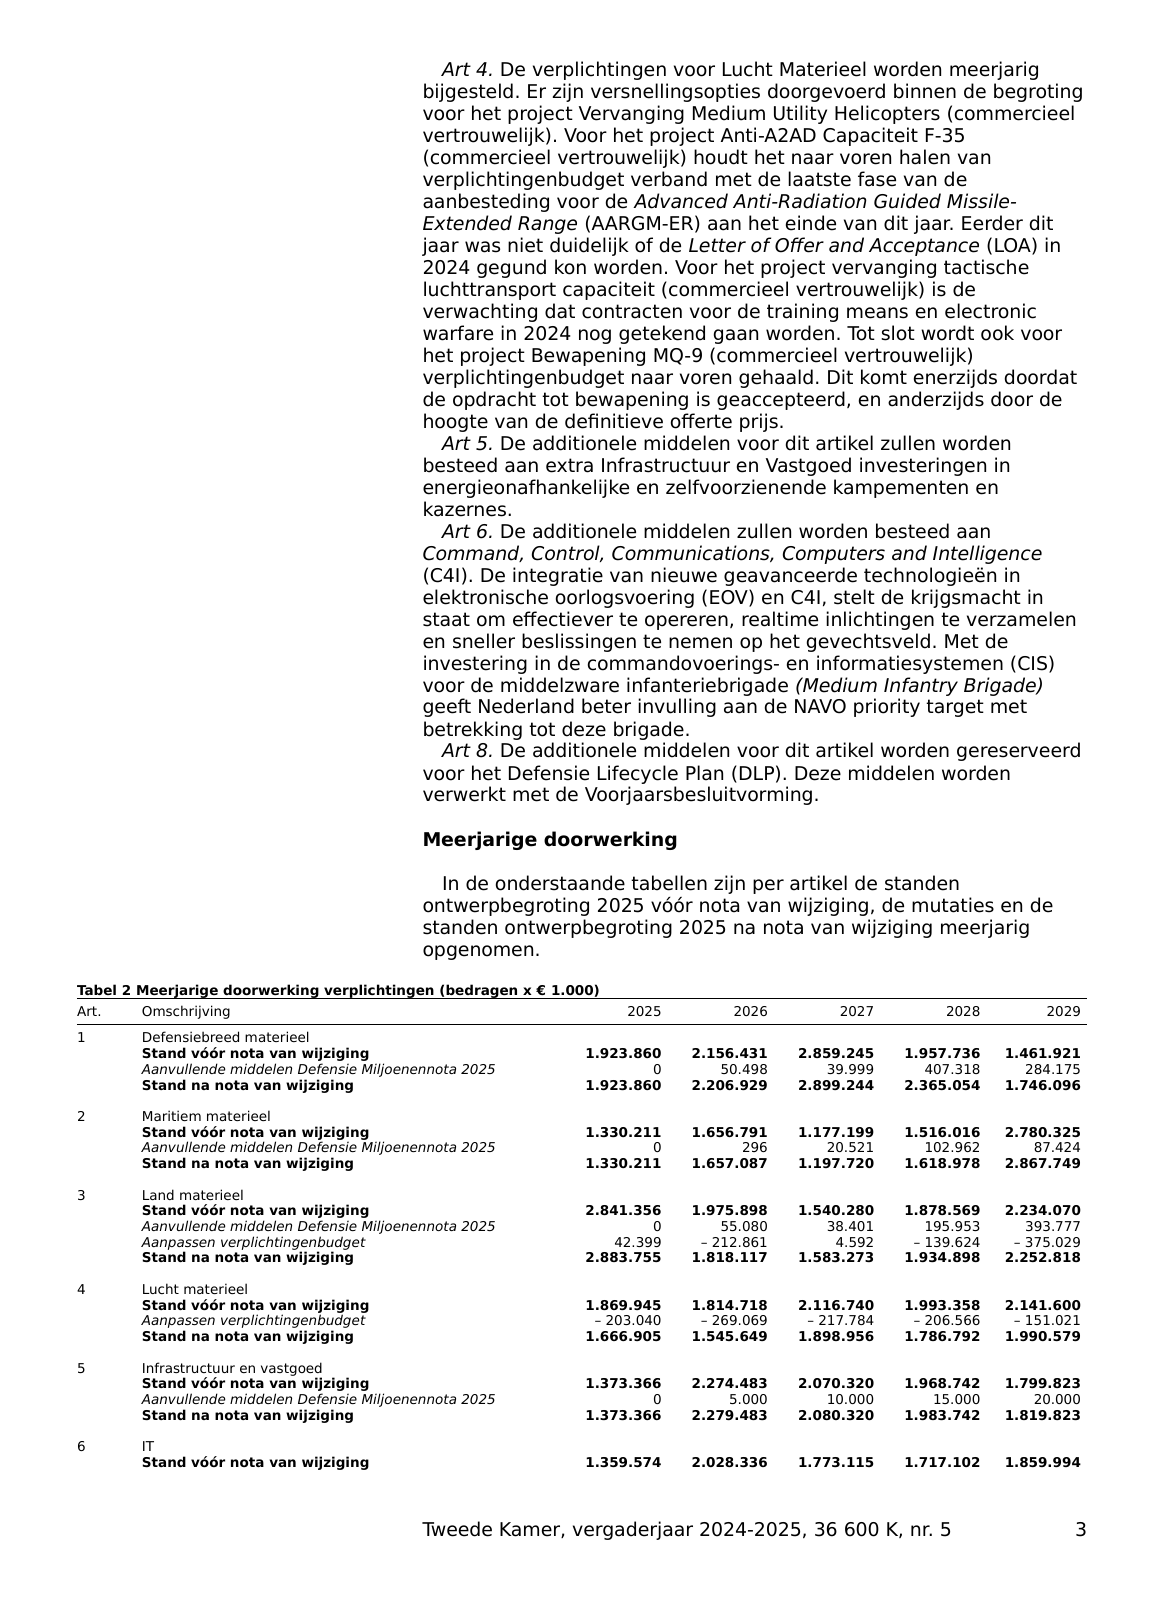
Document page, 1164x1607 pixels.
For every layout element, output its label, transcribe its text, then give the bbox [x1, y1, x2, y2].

table_cell [136, 1345, 561, 1360]
table_cell 2029 [986, 999, 1087, 1024]
table_cell 296 [667, 1140, 773, 1156]
table_cell Aanvullende middelen Defensie Miljoenennota 2025 [136, 1219, 561, 1234]
table_cell 1 [77, 1025, 136, 1046]
table_cell [561, 1282, 667, 1297]
table_cell 1.461.921 [986, 1046, 1087, 1062]
table_cell Stand vóór nota van wijziging [136, 1455, 561, 1471]
table_cell Infrastructuur en vastgoed [136, 1360, 561, 1376]
table_cell Stand vóór nota van wijziging [136, 1298, 561, 1313]
table_cell 1.717.102 [880, 1455, 986, 1471]
table_cell [561, 1172, 667, 1187]
table_cell [880, 1188, 986, 1203]
table_cell 2.841.356 [561, 1203, 667, 1219]
table_cell [667, 1109, 773, 1124]
table_cell Stand na nota van wijziging [136, 1329, 561, 1345]
table_cell 87.424 [986, 1140, 1087, 1156]
table_cell [77, 1345, 136, 1360]
table_cell 393.777 [986, 1219, 1087, 1234]
table_cell [774, 1345, 880, 1360]
table_cell 1.330.211 [561, 1156, 667, 1172]
table_cell 38.401 [774, 1219, 880, 1234]
table_cell [561, 1093, 667, 1109]
table_cell [77, 1376, 136, 1392]
table_cell 284.175 [986, 1062, 1087, 1077]
table_cell 1.859.994 [986, 1455, 1087, 1471]
table_cell [561, 1025, 667, 1046]
text In de onderstaande tabellen zijn per artikel de standen ontwerpbegroting 2025 vóór nota van wijziging, de mutaties en de standen ontwerpbegroting 2025 na nota van wijziging meerjarig opgenomen. [422, 873, 1087, 961]
table_cell [880, 1266, 986, 1282]
table_cell [986, 1025, 1087, 1046]
table_cell 2.883.755 [561, 1250, 667, 1266]
table_cell Stand na nota van wijziging [136, 1077, 561, 1093]
table_cell [561, 1345, 667, 1360]
table_cell [774, 1360, 880, 1376]
table_cell [774, 1266, 880, 1282]
table_cell 0 [561, 1392, 667, 1408]
table_cell 2.028.336 [667, 1455, 773, 1471]
table_cell [77, 1313, 136, 1329]
table_cell [880, 1093, 986, 1109]
table_cell [880, 1345, 986, 1360]
table_cell [77, 1140, 136, 1156]
table_cell – 212.861 [667, 1235, 773, 1250]
table_cell 15.000 [880, 1392, 986, 1408]
table_cell 42.399 [561, 1235, 667, 1250]
table_cell 1.869.945 [561, 1298, 667, 1313]
table_cell [667, 1093, 773, 1109]
subtitle Meerjarige doorwerking [422, 828, 1087, 851]
table_cell 2026 [667, 999, 773, 1024]
table_cell Stand na nota van wijziging [136, 1156, 561, 1172]
table_cell Aanpassen verplichtingenbudget [136, 1235, 561, 1250]
table_cell [774, 1282, 880, 1297]
table_cell 1.957.736 [880, 1046, 986, 1062]
table_cell 1.359.574 [561, 1455, 667, 1471]
table_cell 2.234.070 [986, 1203, 1087, 1219]
table_cell [561, 1439, 667, 1455]
table_cell [77, 1266, 136, 1282]
table_cell [880, 1439, 986, 1455]
table_cell 2027 [774, 999, 880, 1024]
table_cell – 139.624 [880, 1235, 986, 1250]
table_cell 5 [77, 1360, 136, 1376]
table_cell 2.252.818 [986, 1250, 1087, 1266]
table_cell 2.780.325 [986, 1125, 1087, 1140]
table_cell 5.000 [667, 1392, 773, 1408]
table_cell 2.899.244 [774, 1077, 880, 1093]
table_cell 1.934.898 [880, 1250, 986, 1266]
table_cell [561, 1266, 667, 1282]
table_cell [77, 1455, 136, 1471]
table_cell [774, 1423, 880, 1439]
table_cell [880, 1172, 986, 1187]
table_cell [667, 1360, 773, 1376]
table_cell 1.818.117 [667, 1250, 773, 1266]
table_cell [986, 1266, 1087, 1282]
table_cell 3 [77, 1188, 136, 1203]
table_cell [136, 1423, 561, 1439]
table_cell Stand vóór nota van wijziging [136, 1203, 561, 1219]
table_cell [880, 1109, 986, 1124]
table_cell 1.373.366 [561, 1376, 667, 1392]
table_cell 1.819.823 [986, 1408, 1087, 1423]
table_cell 2025 [561, 999, 667, 1024]
table_cell [136, 1172, 561, 1187]
table_cell 2.859.245 [774, 1046, 880, 1062]
table_cell [774, 1188, 880, 1203]
table_cell 20.000 [986, 1392, 1087, 1408]
table_cell 1.990.579 [986, 1329, 1087, 1345]
table_cell 1.923.860 [561, 1077, 667, 1093]
table_cell [667, 1172, 773, 1187]
table_cell 1.799.823 [986, 1376, 1087, 1392]
table_cell [77, 1408, 136, 1423]
table_cell 1.773.115 [774, 1455, 880, 1471]
table_cell 1.898.956 [774, 1329, 880, 1345]
table_cell Stand vóór nota van wijziging [136, 1046, 561, 1062]
table_cell [667, 1423, 773, 1439]
table_cell [774, 1172, 880, 1187]
table_cell 0 [561, 1140, 667, 1156]
table_cell [77, 1077, 136, 1093]
text Art 4. De verplichtingen voor Lucht Materieel worden meerjarig bijgesteld. Er zijn versnellingsopties doorgevoerd binnen de begroting voor het project Vervanging Medium Utility Helicopters (commercieel vertrouwelijk). Voor het project Anti-A2AD Capaciteit F-35 (commercieel vertrouwelijk) houdt het naar voren halen van verplichtingenbudget verband met de laatste fase van de aanbesteding voor de Advanced Anti-Radiation Guided Missile- Extended Range (AARGM-ER) aan het einde van dit jaar. Eerder dit jaar was niet duidelijk of de Letter of Offer and Acceptance (LOA) in 2024 gegund kon worden. Voor het project vervanging tactische luchttransport capaciteit (commercieel vertrouwelijk) is de verwachting dat contracten voor de training means en electronic warfare in 2024 nog getekend gaan worden. Tot slot wordt ook voor het project Bewapening MQ-9 (commercieel vertrouwelijk) verplichtingenbudget naar voren gehaald. Dit komt enerzijds doordat de opdracht tot bewapening is geaccepteerd, en anderzijds door de hoogte van de definitieve offerte prijs. [422, 59, 1087, 433]
table_cell 1.786.792 [880, 1329, 986, 1345]
table_cell – 375.029 [986, 1235, 1087, 1250]
table_cell 1.656.791 [667, 1125, 773, 1140]
table_cell [77, 1423, 136, 1439]
table_cell 2.156.431 [667, 1046, 773, 1062]
table_cell 1.545.649 [667, 1329, 773, 1345]
table_cell [77, 1046, 136, 1062]
table_cell [667, 1266, 773, 1282]
table_cell 2.070.320 [774, 1376, 880, 1392]
table_cell [77, 1392, 136, 1408]
table_cell Aanvullende middelen Defensie Miljoenennota 2025 [136, 1392, 561, 1408]
table_cell [77, 1172, 136, 1187]
table_cell Maritiem materieel [136, 1109, 561, 1124]
table_cell [774, 1025, 880, 1046]
table_cell 1.197.720 [774, 1156, 880, 1172]
table_cell 0 [561, 1219, 667, 1234]
table_cell Stand vóór nota van wijziging [136, 1376, 561, 1392]
table_cell – 217.784 [774, 1313, 880, 1329]
table_cell [774, 1093, 880, 1109]
table_cell 4 [77, 1282, 136, 1297]
table_cell 407.318 [880, 1062, 986, 1077]
table_cell 2028 [880, 999, 986, 1024]
table_cell [667, 1025, 773, 1046]
table_cell 1.746.096 [986, 1077, 1087, 1093]
table_cell 1.657.087 [667, 1156, 773, 1172]
table_cell [986, 1423, 1087, 1439]
table_cell [986, 1093, 1087, 1109]
table_header Tabel 2 Meerjarige doorwerking verplichtingen (bedragen x € 1.000) [77, 983, 1087, 998]
table_cell [986, 1109, 1087, 1124]
table_cell [986, 1188, 1087, 1203]
table_cell 102.962 [880, 1140, 986, 1156]
table_cell [986, 1439, 1087, 1455]
table_cell 10.000 [774, 1392, 880, 1408]
table_cell IT [136, 1439, 561, 1455]
table_cell – 203.040 [561, 1313, 667, 1329]
table_cell 2.274.483 [667, 1376, 773, 1392]
table_cell [986, 1282, 1087, 1297]
table_cell Defensiebreed materieel [136, 1025, 561, 1046]
text Art 6. De additionele middelen zullen worden besteed aan Command, Control, Communications, Computers and Intelligence (C4I). De integratie van nieuwe geavanceerde technologieën in elektronische oorlogsvoering (EOV) en C4I, stelt de krijgsmacht in staat om effectiever te opereren, realtime inlichtingen te verzamelen en sneller beslissingen te nemen op het gevechtsveld. Met de investering in de commandovoerings- en informatiesystemen (CIS) voor de middelzware infanteriebrigade (Medium Infantry Brigade) geeft Nederland beter invulling aan de NAVO priority target met betrekking tot deze brigade. [422, 521, 1087, 740]
table_cell [667, 1439, 773, 1455]
table_cell 2 [77, 1109, 136, 1124]
table_cell – 269.069 [667, 1313, 773, 1329]
table_cell [561, 1360, 667, 1376]
table_cell [77, 1250, 136, 1266]
table_cell [77, 1329, 136, 1345]
table_cell 1.373.366 [561, 1408, 667, 1423]
table_cell Art. [77, 999, 136, 1024]
table_cell 1.666.905 [561, 1329, 667, 1345]
table_cell Aanpassen verplichtingenbudget [136, 1313, 561, 1329]
table_cell 2.279.483 [667, 1408, 773, 1423]
table_cell – 151.021 [986, 1313, 1087, 1329]
table_cell 1.814.718 [667, 1298, 773, 1313]
table_cell Aanvullende middelen Defensie Miljoenennota 2025 [136, 1062, 561, 1077]
table_cell [667, 1345, 773, 1360]
table_cell 50.498 [667, 1062, 773, 1077]
table_cell 1.975.898 [667, 1203, 773, 1219]
table_cell [77, 1156, 136, 1172]
table_cell Aanvullende middelen Defensie Miljoenennota 2025 [136, 1140, 561, 1156]
table_cell [77, 1298, 136, 1313]
table_cell 2.080.320 [774, 1408, 880, 1423]
table_cell 0 [561, 1062, 667, 1077]
text Art 5. De additionele middelen voor dit artikel zullen worden besteed aan extra Infrastructuur en Vastgoed investeringen in energieonafhankelijke en zelfvoorzienende kampementen en kazernes. [422, 433, 1087, 521]
table_cell [77, 1062, 136, 1077]
table_cell 1.968.742 [880, 1376, 986, 1392]
table_cell [986, 1172, 1087, 1187]
table_cell – 206.566 [880, 1313, 986, 1329]
table_cell 2.365.054 [880, 1077, 986, 1093]
table_cell [880, 1360, 986, 1376]
table_cell 1.540.280 [774, 1203, 880, 1219]
table_cell [774, 1439, 880, 1455]
table_cell 1.583.273 [774, 1250, 880, 1266]
table_cell [77, 1125, 136, 1140]
table_cell [561, 1423, 667, 1439]
table_cell [986, 1345, 1087, 1360]
table_cell 1.618.978 [880, 1156, 986, 1172]
table_cell 2.116.740 [774, 1298, 880, 1313]
table_cell [880, 1423, 986, 1439]
table_cell 55.080 [667, 1219, 773, 1234]
table_cell Stand vóór nota van wijziging [136, 1125, 561, 1140]
table_cell 1.177.199 [774, 1125, 880, 1140]
table_cell 1.923.860 [561, 1046, 667, 1062]
table_cell 20.521 [774, 1140, 880, 1156]
table_cell [77, 1219, 136, 1234]
table_cell [667, 1282, 773, 1297]
table_cell 1.993.358 [880, 1298, 986, 1313]
table_cell [667, 1188, 773, 1203]
table_cell [880, 1025, 986, 1046]
table_cell 4.592 [774, 1235, 880, 1250]
table_cell 1.983.742 [880, 1408, 986, 1423]
table_cell Stand na nota van wijziging [136, 1250, 561, 1266]
table_cell 2.141.600 [986, 1298, 1087, 1313]
table_cell 2.867.749 [986, 1156, 1087, 1172]
table_cell [986, 1360, 1087, 1376]
table_cell Land materieel [136, 1188, 561, 1203]
table_cell 1.878.569 [880, 1203, 986, 1219]
table_cell [880, 1282, 986, 1297]
table_cell [77, 1093, 136, 1109]
table_cell 195.953 [880, 1219, 986, 1234]
table_cell Lucht materieel [136, 1282, 561, 1297]
table_cell 1.516.016 [880, 1125, 986, 1140]
text Art 8. De additionele middelen voor dit artikel worden gereserveerd voor het Defensie Lifecycle Plan (DLP). Deze middelen worden verwerkt met de Voorjaarsbesluitvorming. [422, 740, 1087, 806]
table_cell 1.330.211 [561, 1125, 667, 1140]
table_cell Omschrijving [136, 999, 561, 1024]
table_cell 6 [77, 1439, 136, 1455]
table_cell 39.999 [774, 1062, 880, 1077]
table_cell [561, 1188, 667, 1203]
table_cell [136, 1093, 561, 1109]
table_cell [561, 1109, 667, 1124]
table_cell [77, 1235, 136, 1250]
table_cell 2.206.929 [667, 1077, 773, 1093]
table_cell Stand na nota van wijziging [136, 1408, 561, 1423]
table_cell [136, 1266, 561, 1282]
table_cell [77, 1203, 136, 1219]
table_cell [774, 1109, 880, 1124]
